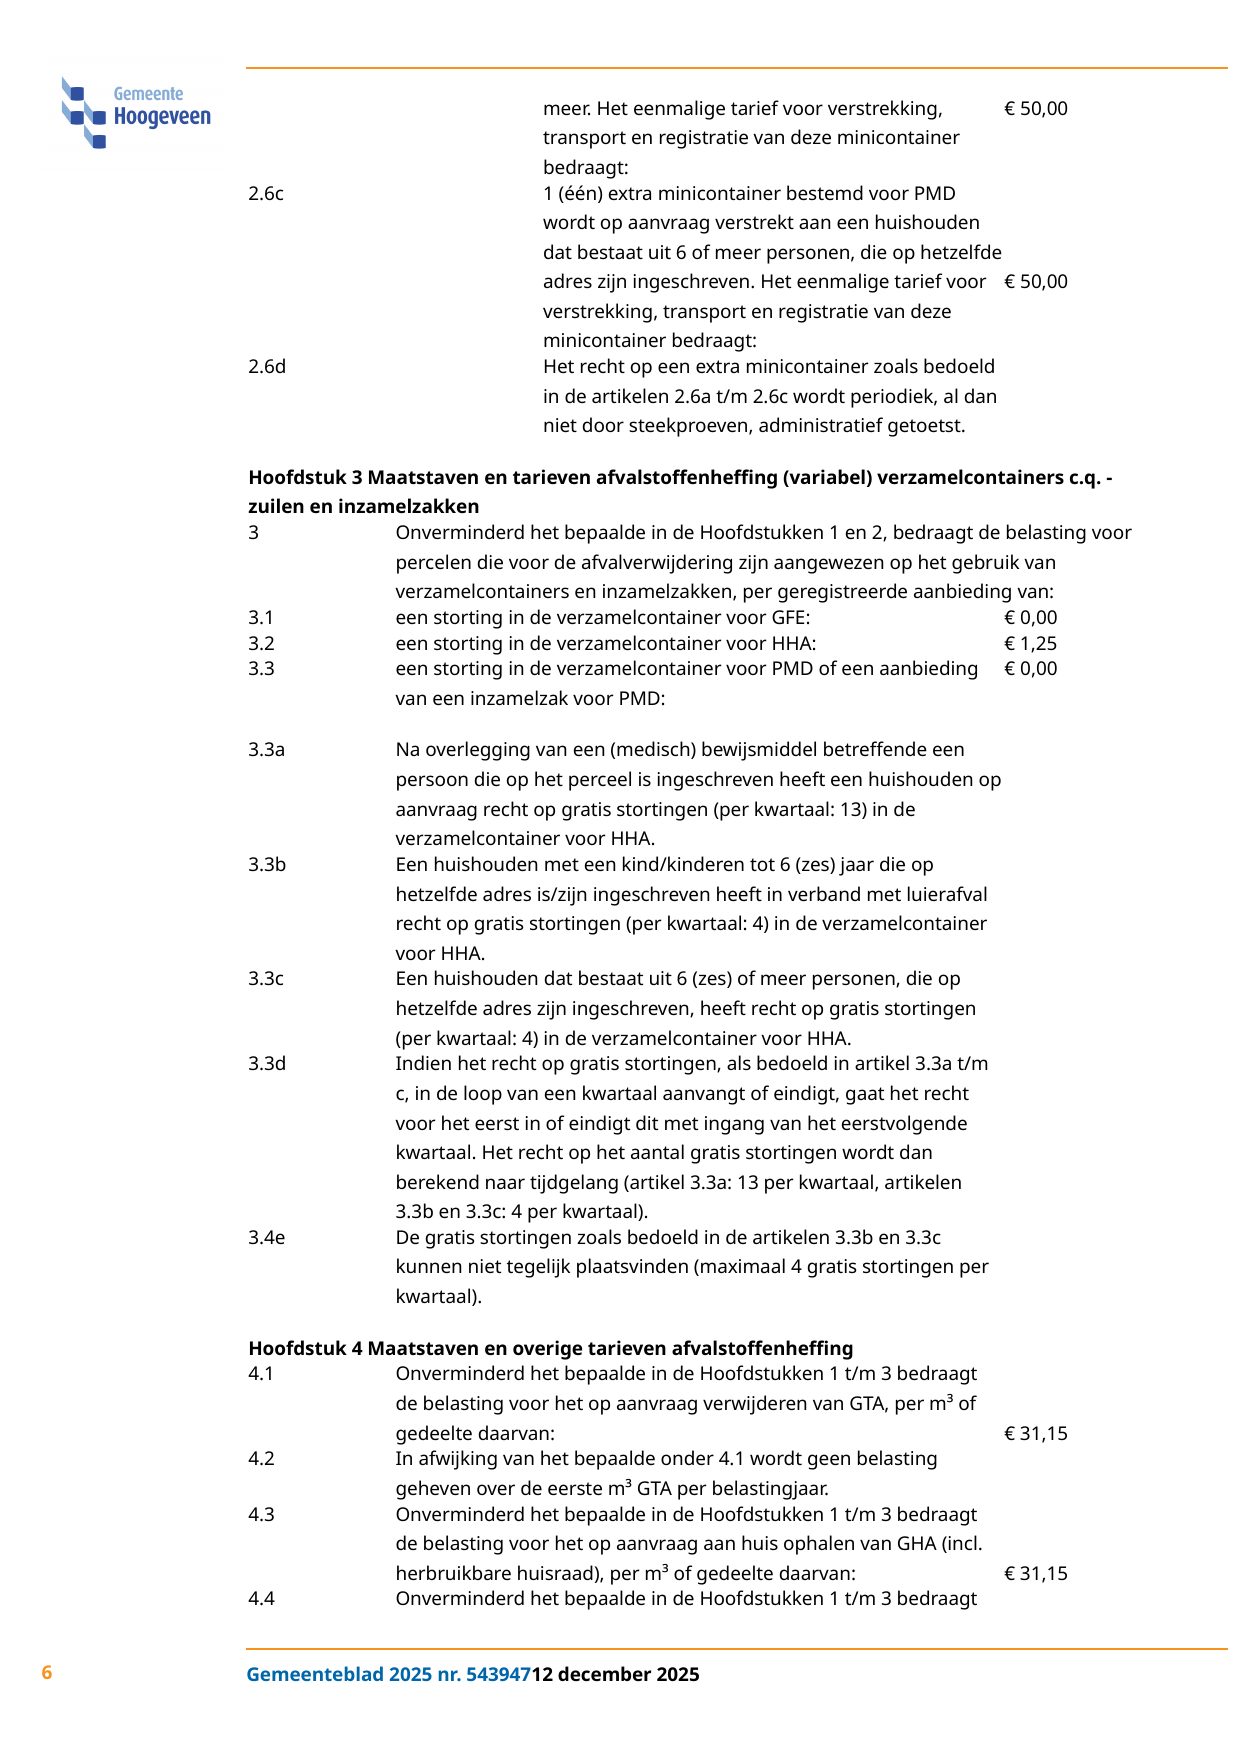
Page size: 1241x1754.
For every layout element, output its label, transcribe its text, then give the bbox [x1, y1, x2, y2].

table_cell 4.3 [248, 1501, 395, 1586]
table_cell [248, 711, 395, 737]
table_cell € 31,15 [1004, 1501, 1152, 1586]
table_cell 3.1 [248, 604, 395, 630]
table_cell [1004, 353, 1152, 438]
table_cell € 1,25 [1004, 630, 1152, 656]
table_cell 3.3a [248, 737, 395, 851]
table_cell € 50,00 [1004, 95, 1152, 180]
table_cell 4.1 [248, 1361, 395, 1445]
table_cell In afwijking van het bepaalde onder 4.1 wordt geen belasting geheven over de eerste m³ GTA per belastingjaar. [395, 1445, 1004, 1501]
table_cell [1004, 737, 1152, 851]
table_cell € 0,00 [1004, 604, 1152, 630]
table_cell [1004, 1586, 1152, 1611]
table_cell [1004, 966, 1152, 1051]
table_cell [248, 1309, 1004, 1335]
table_cell 3.3 [248, 656, 395, 711]
table_cell meer. Het eenmalige tarief voor verstrekking, transport en registratie van deze minicontainer bedraagt: [543, 95, 1004, 180]
table_cell € 31,15 [1004, 1361, 1152, 1445]
table_cell 3.3c [248, 966, 395, 1051]
table_cell Onverminderd het bepaalde in de Hoofdstukken 1 t/m 3 bedraagt de belasting voor het op aanvraag aan huis ophalen van GHA (incl. herbruikbare huisraad), per m³ of gedeelte daarvan: [395, 1501, 1004, 1586]
table_cell [248, 95, 543, 180]
table_cell 3.3d [248, 1051, 395, 1224]
table_cell € 0,00 [1004, 656, 1152, 711]
table_cell Een huishouden met een kind/kinderen tot 6 (zes) jaar die op hetzelfde adres is/zijn ingeschreven heeft in verband met luierafval recht op gratis stortingen (per kwartaal: 4) in de verzamelcontainer voor HHA. [395, 851, 1004, 966]
table_cell Onverminderd het bepaalde in de Hoofdstukken 1 t/m 3 bedraagt [395, 1586, 1004, 1611]
table_cell 1 (één) extra minicontainer bestemd voor PMD wordt op aanvraag verstrekt aan een huishouden dat bestaat uit 6 of meer personen, die op hetzelfde adres zijn ingeschreven. Het eenmalige tarief voor verstrekking, transport en registratie van deze minicontainer bedraagt: [543, 180, 1004, 353]
table_cell De gratis stortingen zoals bedoeld in de artikelen 3.3b en 3.3c kunnen niet tegelijk plaatsvinden (maximaal 4 gratis stortingen per kwartaal). [395, 1224, 1004, 1309]
table_cell een storting in de verzamelcontainer voor HHA: [395, 630, 1004, 656]
table_cell Het recht op een extra minicontainer zoals bedoeld in de artikelen 2.6a t/m 2.6c wordt periodiek, al dan niet door steekproeven, administratief getoetst. [543, 353, 1004, 438]
table_cell 4.4 [248, 1586, 395, 1611]
table_cell 3.4e [248, 1224, 395, 1309]
table_cell [1004, 1051, 1152, 1224]
table_cell [248, 438, 1152, 464]
table_cell 3 [248, 519, 395, 604]
table_cell Hoofdstuk 3 Maatstaven en tarieven afvalstoffenheffing (variabel) verzamelcontainers c.q. -zuilen en inzamelzakken [248, 464, 1152, 519]
table_cell [1004, 1309, 1152, 1335]
table_cell Indien het recht op gratis stortingen, als bedoeld in artikel 3.3a t/m c, in de loop van een kwartaal aanvangt of eindigt, gaat het recht voor het eerst in of eindigt dit met ingang van het eerstvolgende kwartaal. Het recht op het aantal gratis stortingen wordt dan berekend naar tijdgelang (artikel 3.3a: 13 per kwartaal, artikelen 3.3b en 3.3c: 4 per kwartaal). [395, 1051, 1004, 1224]
table_cell [1004, 711, 1152, 737]
table_cell 2.6c [248, 180, 543, 353]
table_cell een storting in de verzamelcontainer voor GFE: [395, 604, 1004, 630]
table_cell [1004, 1224, 1152, 1309]
table_cell 3.2 [248, 630, 395, 656]
table_cell € 50,00 [1004, 180, 1152, 353]
table_cell Een huishouden dat bestaat uit 6 (zes) of meer personen, die op hetzelfde adres zijn ingeschreven, heeft recht op gratis stortingen (per kwartaal: 4) in de verzamelcontainer voor HHA. [395, 966, 1004, 1051]
table_cell [1004, 1445, 1152, 1501]
table_cell 4.2 [248, 1445, 395, 1501]
table_cell [395, 711, 1004, 737]
table_cell 2.6d [248, 353, 543, 438]
table_cell Na overlegging van een (medisch) bewijsmiddel betreffende een persoon die op het perceel is ingeschreven heeft een huishouden op aanvraag recht op gratis stortingen (per kwartaal: 13) in de verzamelcontainer voor HHA. [395, 737, 1004, 851]
table_cell Onverminderd het bepaalde in de Hoofdstukken 1 t/m 3 bedraagt de belasting voor het op aanvraag verwijderen van GTA, per m³ of gedeelte daarvan: [395, 1361, 1004, 1445]
table_cell Onverminderd het bepaalde in de Hoofdstukken 1 en 2, bedraagt de belasting voor percelen die voor de afvalverwijdering zijn aangewezen op het gebruik van verzamelcontainers en inzamelzakken, per geregistreerde aanbieding van: [395, 519, 1152, 604]
table_cell [1004, 851, 1152, 966]
picture [41, 47, 231, 172]
table_cell 3.3b [248, 851, 395, 966]
table_cell Hoofdstuk 4 Maatstaven en overige tarieven afvalstoffenheffing [248, 1335, 1152, 1361]
table_cell een storting in de verzamelcontainer voor PMD of een aanbieding van een inzamelzak voor PMD: [395, 656, 1004, 711]
